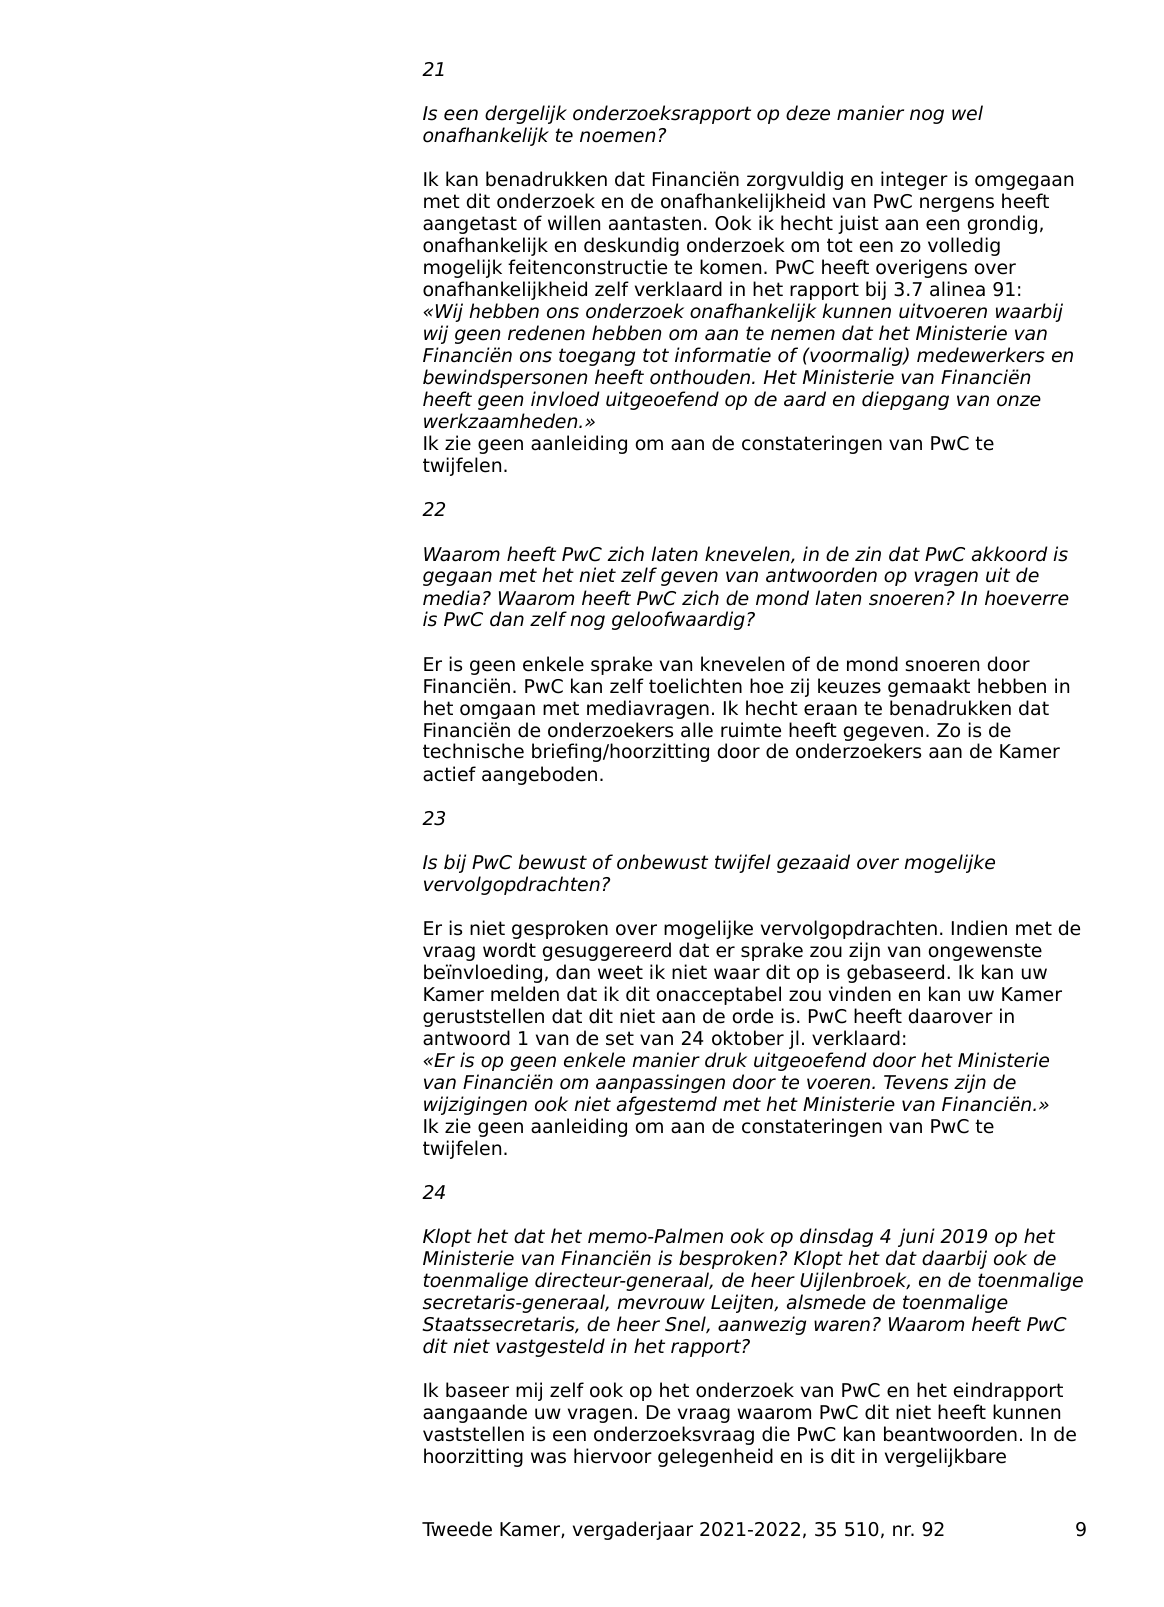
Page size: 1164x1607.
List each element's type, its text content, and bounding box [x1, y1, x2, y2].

text Ik kan benadrukken dat Financiën zorgvuldig en integer is omgegaan met dit onderzoek en de onafhankelijkheid van PwC nergens heeft aangetast of willen aantasten. Ook ik hecht juist aan een grondig, onafhankelijk en deskundig onderzoek om tot een zo volledig mogelijk feitenconstructie te komen. PwC heeft overigens over onafhankelijkheid zelf verklaard in het rapport bij 3.7 alinea 91: [422, 169, 1087, 301]
text Waarom heeft PwC zich laten knevelen, in de zin dat PwC akkoord is gegaan met het niet zelf geven van antwoorden op vragen uit de media? Waarom heeft PwC zich de mond laten snoeren? In hoeverre is PwC dan zelf nog geloofwaardig? [422, 543, 1087, 631]
subtitle 23 [422, 808, 1087, 829]
subtitle 22 [422, 499, 1087, 521]
text Ik baseer mij zelf ook op het onderzoek van PwC en het eindrapport aangaande uw vragen. De vraag waarom PwC dit niet heeft kunnen vaststellen is een onderzoeksvraag die PwC kan beantwoorden. In de hoorzitting was hiervoor gelegenheid en is dit in vergelijkbare [422, 1380, 1087, 1468]
text «Er is op geen enkele manier druk uitgeoefend door het Ministerie van Financiën om aanpassingen door te voeren. Tevens zijn de wijzigingen ook niet afgestemd met het Ministerie van Financiën.» [422, 1050, 1087, 1116]
text Is een dergelijk onderzoeksrapport op deze manier nog wel onafhankelijk te noemen? [422, 103, 1087, 147]
subtitle 21 [422, 59, 1087, 81]
text Klopt het dat het memo-Palmen ook op dinsdag 4 juni 2019 op het Ministerie van Financiën is besproken? Klopt het dat daarbij ook de toenmalige directeur-generaal, de heer Uijlenbroek, en de toenmalige secretaris-generaal, mevrouw Leijten, alsmede de toenmalige Staatssecretaris, de heer Snel, aanwezig waren? Waarom heeft PwC dit niet vastgesteld in het rapport? [422, 1226, 1087, 1358]
text Ik zie geen aanleiding om aan de constateringen van PwC te twijfelen. [422, 433, 1087, 477]
text Ik zie geen aanleiding om aan de constateringen van PwC te twijfelen. [422, 1116, 1087, 1160]
text Er is geen enkele sprake van knevelen of de mond snoeren door Financiën. PwC kan zelf toelichten hoe zij keuzes gemaakt hebben in het omgaan met mediavragen. Ik hecht eraan te benadrukken dat Financiën de onderzoekers alle ruimte heeft gegeven. Zo is de technische briefing/hoorzitting door de onderzoekers aan de Kamer actief aangeboden. [422, 653, 1087, 785]
text Is bij PwC bewust of onbewust twijfel gezaaid over mogelijke vervolgopdrachten? [422, 852, 1087, 896]
text «Wij hebben ons onderzoek onafhankelijk kunnen uitvoeren waarbij wij geen redenen hebben om aan te nemen dat het Ministerie van Financiën ons toegang tot informatie of (voormalig) medewerkers en bewindspersonen heeft onthouden. Het Ministerie van Financiën heeft geen invloed uitgeoefend op de aard en diepgang van onze werkzaamheden.» [422, 301, 1087, 433]
text Er is niet gesproken over mogelijke vervolgopdrachten. Indien met de vraag wordt gesuggereerd dat er sprake zou zijn van ongewenste beïnvloeding, dan weet ik niet waar dit op is gebaseerd. Ik kan uw Kamer melden dat ik dit onacceptabel zou vinden en kan uw Kamer geruststellen dat dit niet aan de orde is. PwC heeft daarover in antwoord 1 van de set van 24 oktober jl. verklaard: [422, 918, 1087, 1050]
subtitle 24 [422, 1182, 1087, 1204]
